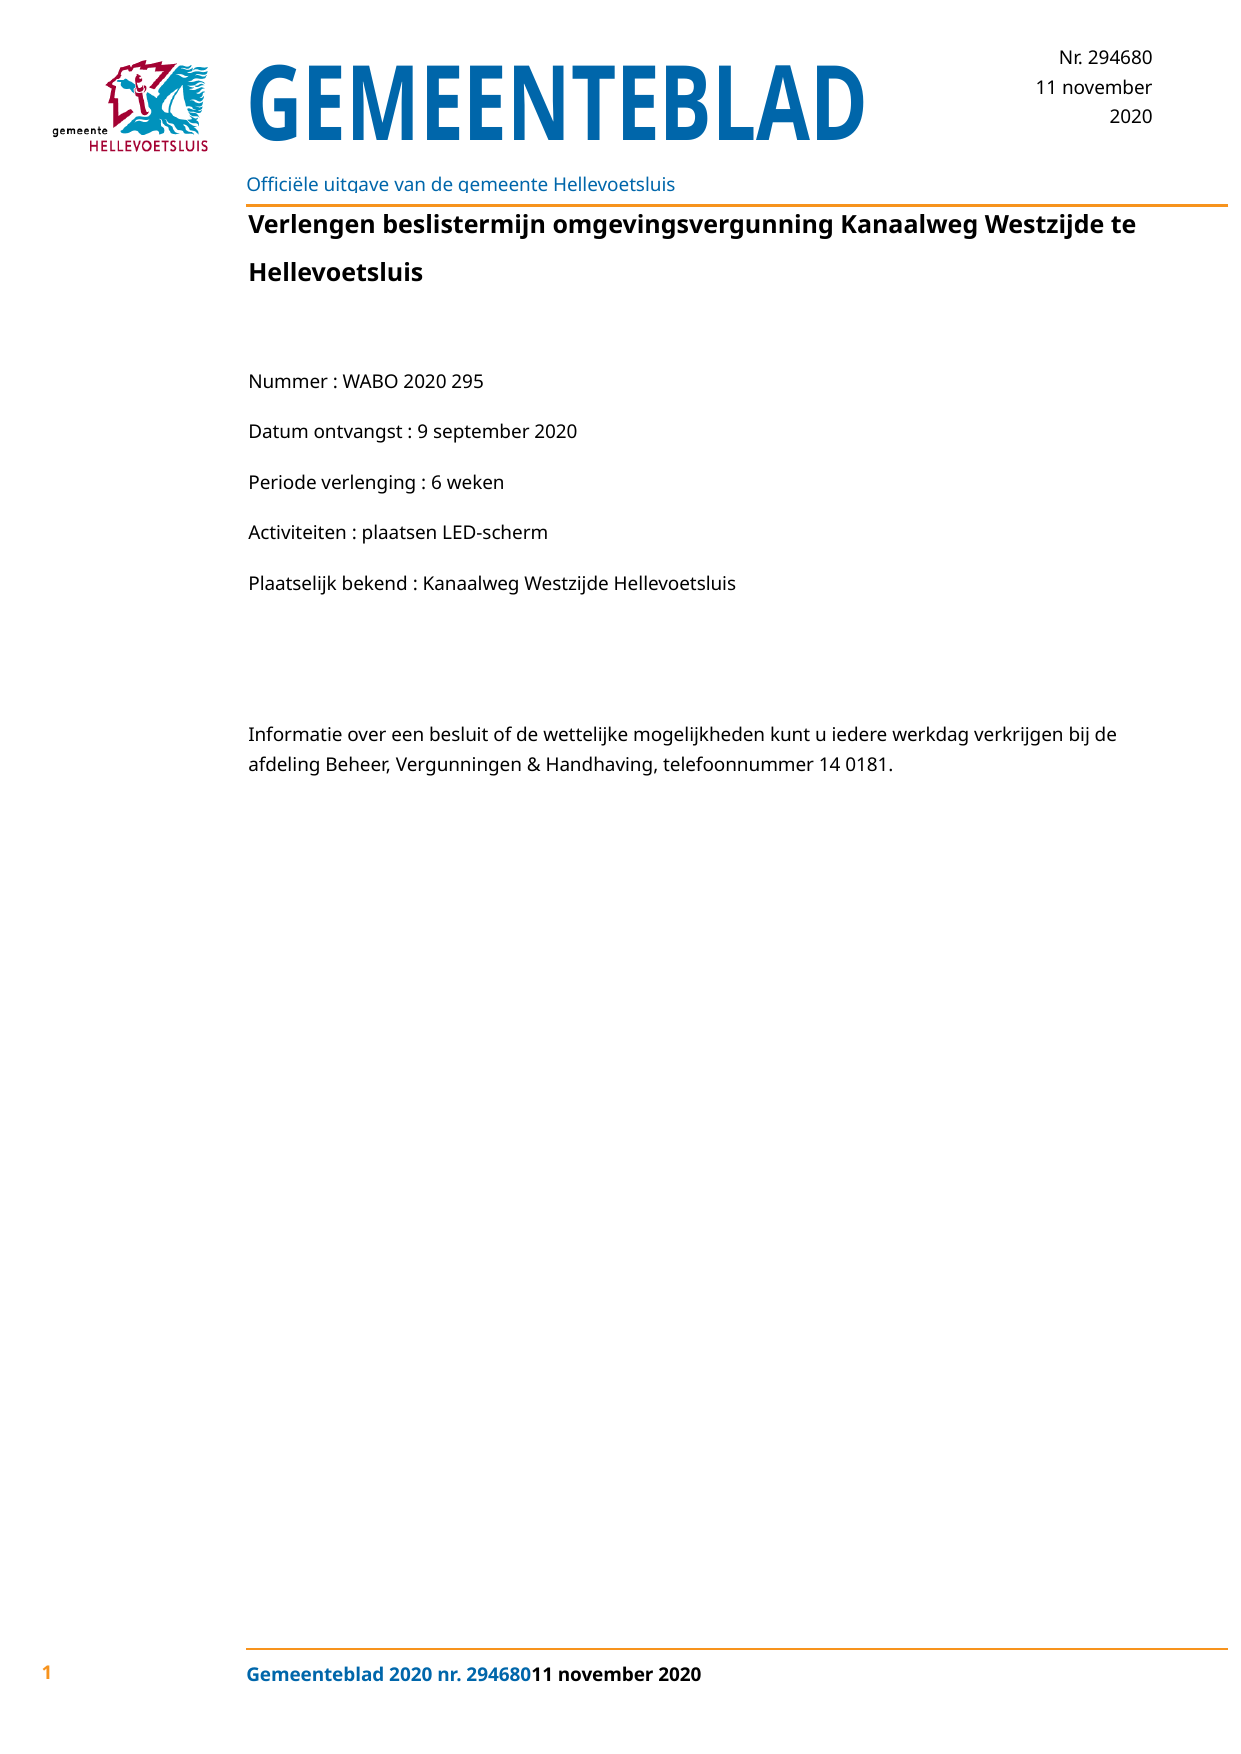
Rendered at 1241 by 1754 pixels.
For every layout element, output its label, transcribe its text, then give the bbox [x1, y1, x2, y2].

text Plaatselijk bekend : Kanaalweg Westzijde Hellevoetsluis [248, 570, 1152, 596]
text Nummer : WABO 2020 295 [248, 368, 1152, 394]
text Datum ontvangst : 9 september 2020 [248, 419, 1152, 444]
text Periode verlenging : 6 weken [248, 469, 1152, 495]
text Verlengen beslistermijn omgevingsvergunning Kanaalweg Westzijde te Hellevoetsluis [248, 207, 1152, 288]
text Informatie over een besluit of de wettelijke mogelijkheden kunt u iedere werkdag verkrijgen bij de afdeling Beheer, Vergunningen & Handhaving, telefoonnummer 14 0181. [248, 721, 1152, 777]
picture [41, 47, 231, 172]
text Activiteiten : plaatsen LED-scherm [248, 519, 1152, 545]
